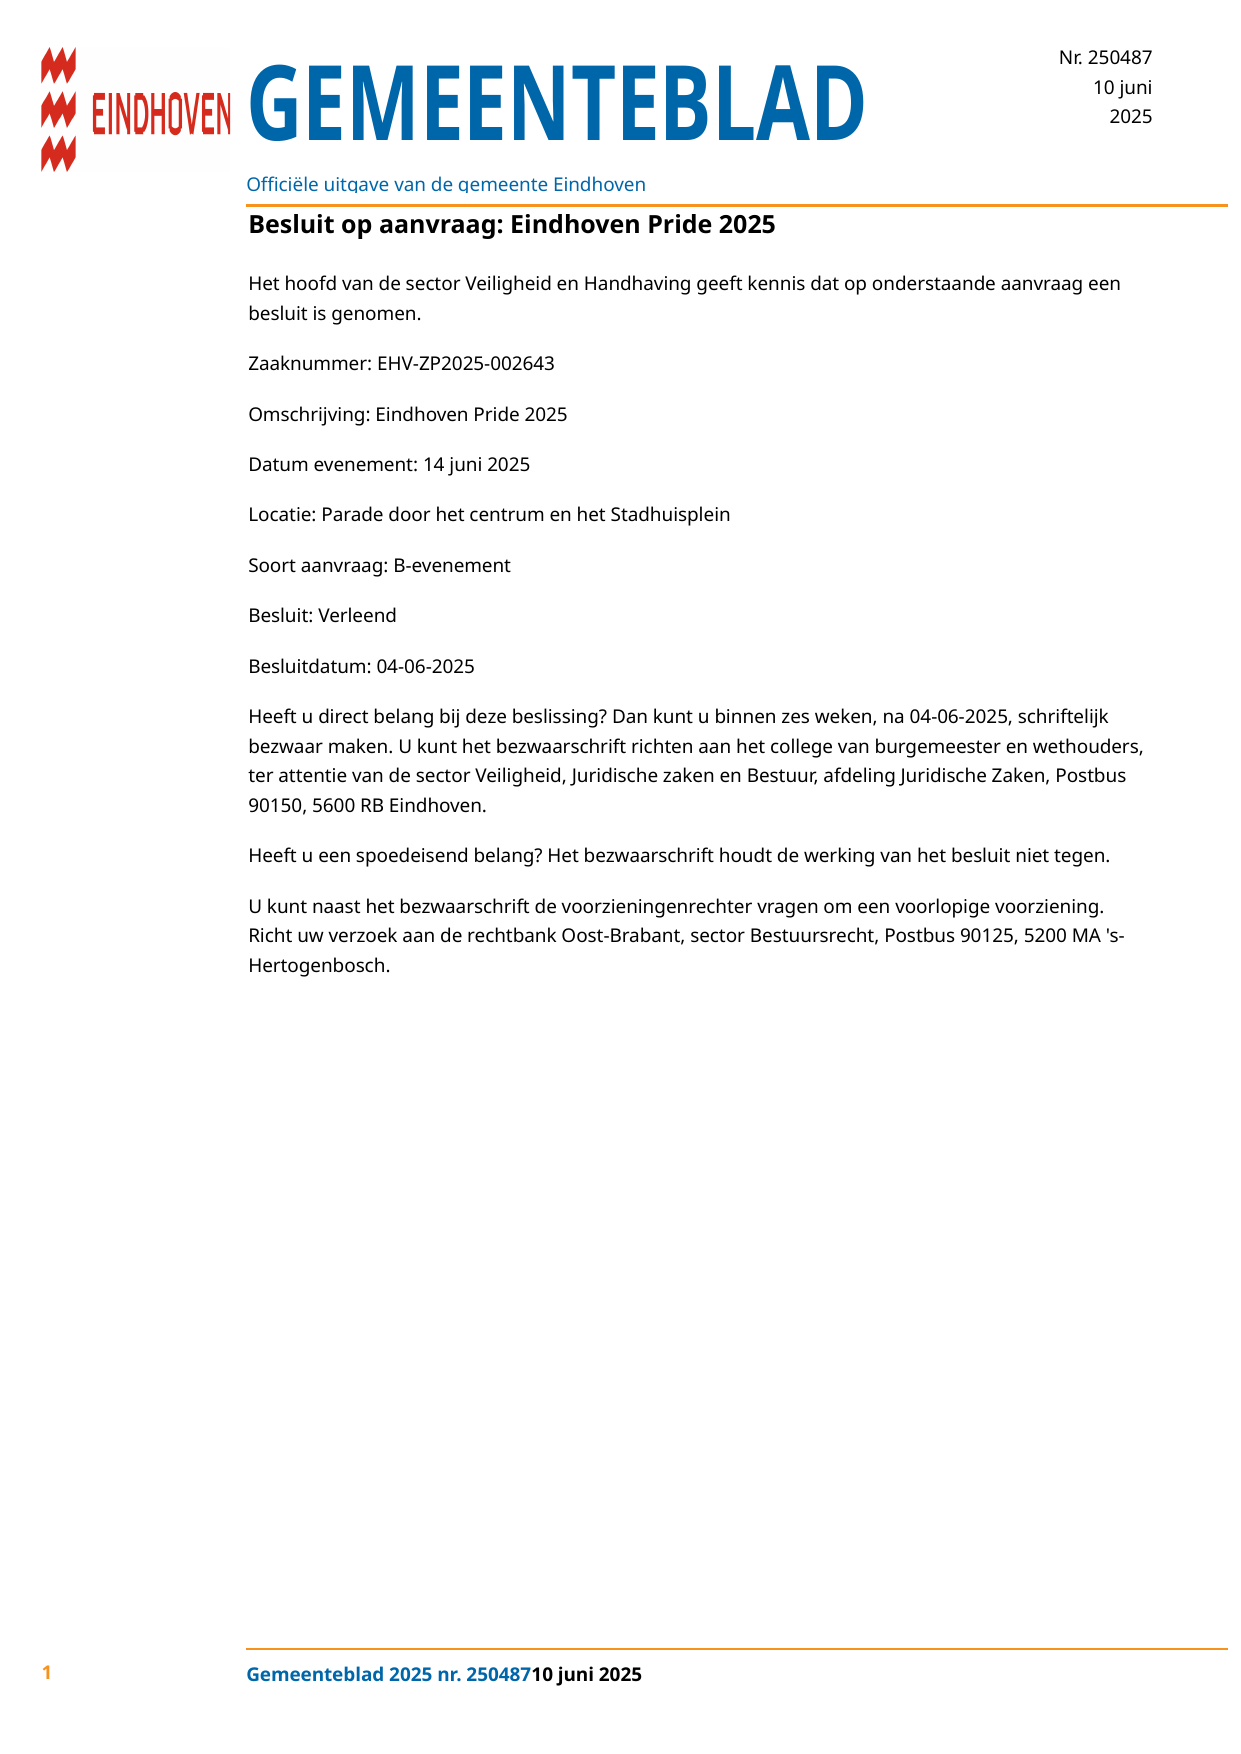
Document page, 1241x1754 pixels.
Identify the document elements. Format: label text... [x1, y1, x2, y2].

picture [41, 47, 231, 172]
text Besluit: Verleend [248, 602, 1152, 628]
text Het hoofd van de sector Veiligheid en Handhaving geeft kennis dat op onderstaande aanvraag een besluit is genomen. [248, 270, 1152, 326]
text Besluit op aanvraag: Eindhoven Pride 2025 [248, 207, 1152, 241]
text Soort aanvraag: B-evenement [248, 552, 1152, 578]
text Besluitdatum: 04-06-2025 [248, 653, 1152, 678]
text Datum evenement: 14 juni 2025 [248, 451, 1152, 477]
text Heeft u een spoedeisend belang? Het bezwaarschrift houdt de werking van het besluit niet tegen. [248, 842, 1152, 868]
text Locatie: Parade door het centrum en het Stadhuisplein [248, 502, 1152, 527]
text Omschrijving: Eindhoven Pride 2025 [248, 401, 1152, 426]
text U kunt naast het bezwaarschrift de voorzieningenrechter vragen om een voorlopige voorziening. Richt uw verzoek aan de rechtbank Oost-Brabant, sector Bestuursrecht, Postbus 90125, 5200 MA 's-Hertogenbosch. [248, 893, 1152, 978]
text Zaaknummer: EHV-ZP2025-002643 [248, 350, 1152, 376]
text Heeft u direct belang bij deze beslissing? Dan kunt u binnen zes weken, na 04-06-2025, schriftelijk bezwaar maken. U kunt het bezwaarschrift richten aan het college van burgemeester en wethouders, ter attentie van de sector Veiligheid, Juridische zaken en Bestuur, afdeling Juridische Zaken, Postbus 90150, 5600 RB Eindhoven. [248, 703, 1152, 818]
